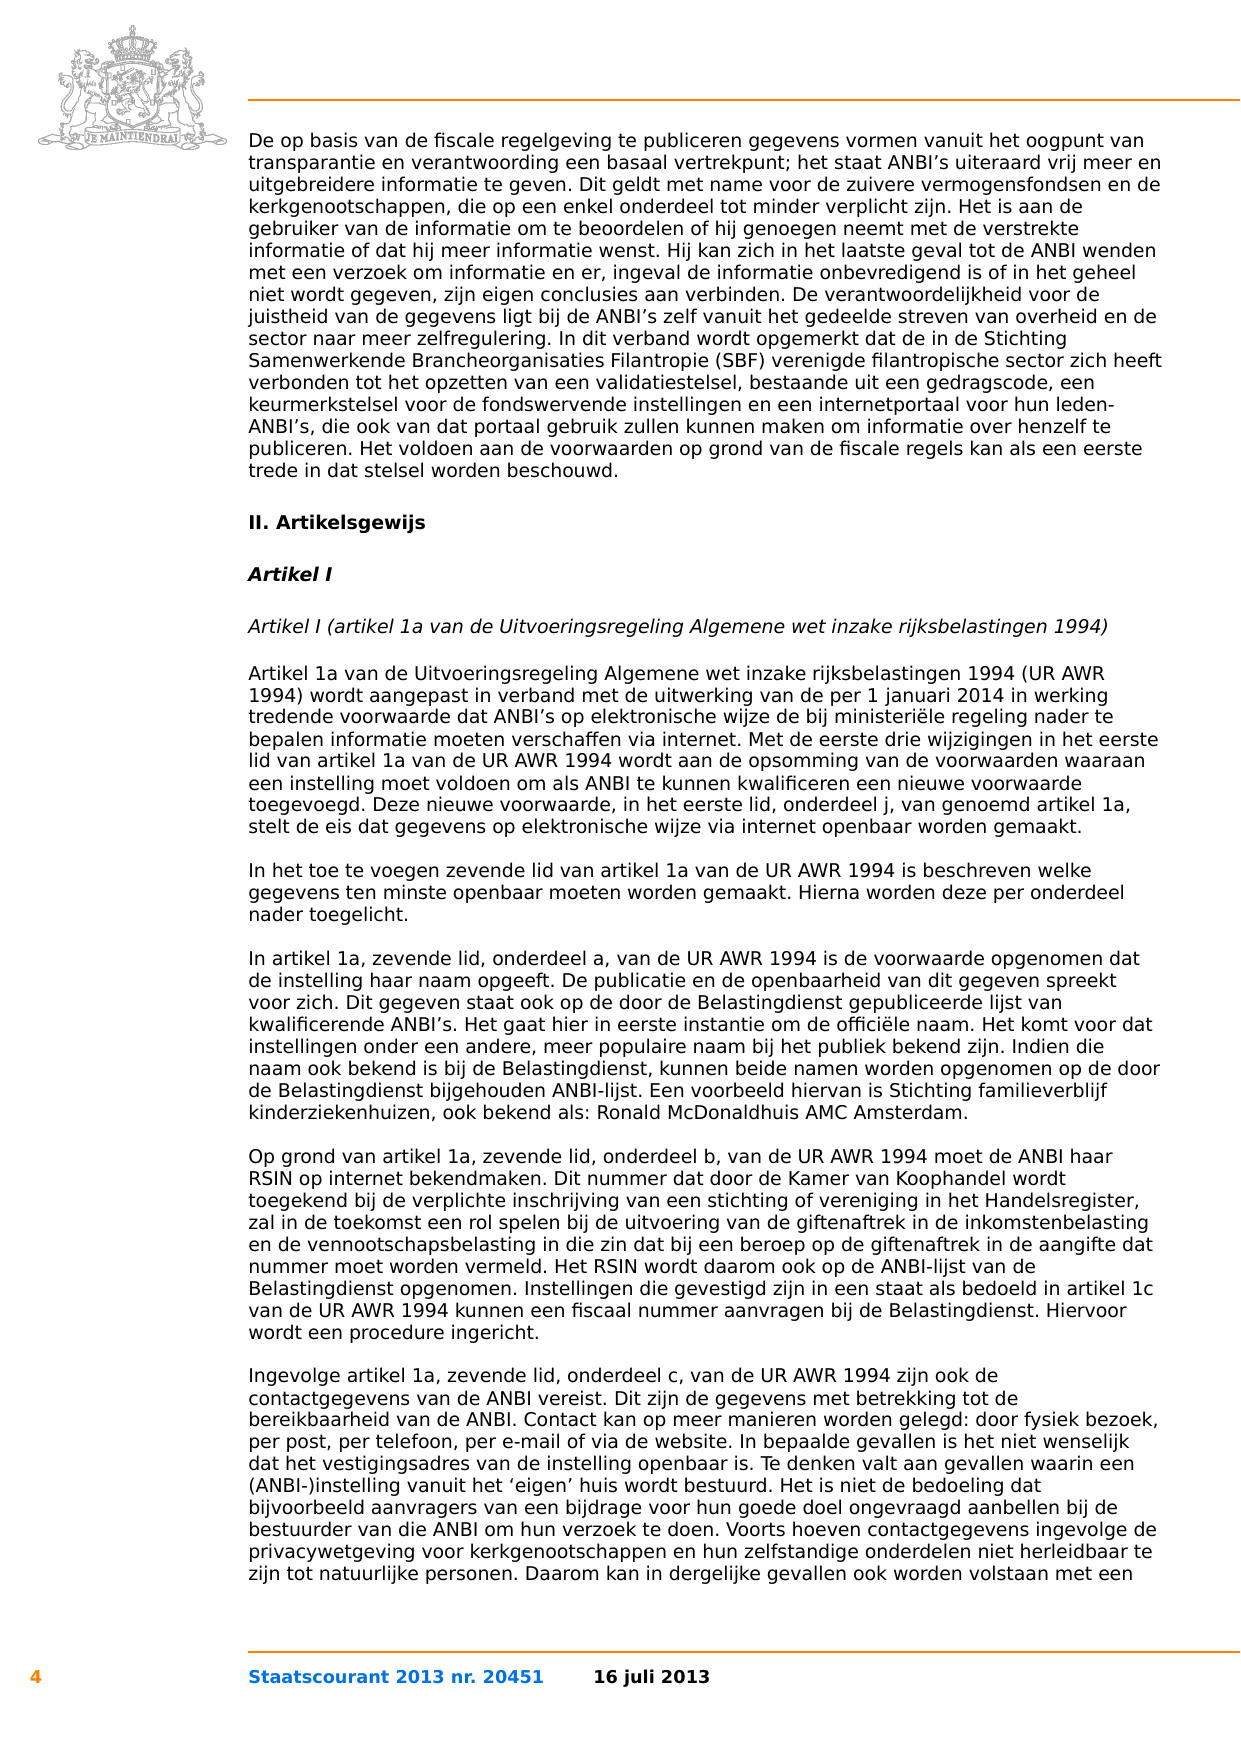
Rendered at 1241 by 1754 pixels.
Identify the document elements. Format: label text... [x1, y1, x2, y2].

text In artikel 1a, zevende lid, onderdeel a, van de UR AWR 1994 is de voorwaarde opgenomen dat de instelling haar naam opgeeft. De publicatie en de openbaarheid van dit gegeven spreekt voor zich. Dit gegeven staat ook op de door de Belastingdienst gepubliceerde lijst van kwalificerende ANBI’s. Het gaat hier in eerste instantie om de officiële naam. Het komt voor dat instellingen onder een andere, meer populaire naam bij het publiek bekend zijn. Indien die naam ook bekend is bij de Belastingdienst, kunnen beide namen worden opgenomen op de door de Belastingdienst bijgehouden ANBI-lijst. Een voorbeeld hiervan is Stichting familieverblijf kinderziekenhuizen, ook bekend als: Ronald McDonaldhuis AMC Amsterdam. [248, 948, 1163, 1124]
text Op grond van artikel 1a, zevende lid, onderdeel b, van de UR AWR 1994 moet de ANBI haar RSIN op internet bekendmaken. Dit nummer dat door de Kamer van Koophandel wordt toegekend bij de verplichte inschrijving van een stichting of vereniging in het Handelsregister, zal in de toekomst een rol spelen bij de uitvoering van de giftenaftrek in de inkomstenbelasting en de vennootschapsbelasting in die zin dat bij een beroep op de giftenaftrek in de aangifte dat nummer moet worden vermeld. Het RSIN wordt daarom ook op de ANBI-lijst van de Belastingdienst opgenomen. Instellingen die gevestigd zijn in een staat als bedoeld in artikel 1c van de UR AWR 1994 kunnen een fiscaal nummer aanvragen bij de Belastingdienst. Hiervoor wordt een procedure ingericht. [248, 1146, 1163, 1343]
subtitle II. Artikelsgewijs [248, 512, 1163, 533]
text De op basis van de fiscale regelgeving te publiceren gegevens vormen vanuit het oogpunt van transparantie en verantwoording een basaal vertrekpunt; het staat ANBI’s uiteraard vrij meer en uitgebreidere informatie te geven. Dit geldt met name voor de zuivere vermogensfondsen en de kerkgenootschappen, die op een enkel onderdeel tot minder verplicht zijn. Het is aan de gebruiker van de informatie om te beoordelen of hij genoegen neemt met de verstrekte informatie of dat hij meer informatie wenst. Hij kan zich in het laatste geval tot de ANBI wenden met een verzoek om informatie en er, ingeval de informatie onbevredigend is of in het geheel niet wordt gegeven, zijn eigen conclusies aan verbinden. De verantwoordelijkheid voor de juistheid van de gegevens ligt bij de ANBI’s zelf vanuit het gedeelde streven van overheid en de sector naar meer zelfregulering. In dit verband wordt opgemerkt dat de in de Stichting Samenwerkende Brancheorganisaties Filantropie (SBF) verenigde filantropische sector zich heeft verbonden tot het opzetten van een validatiestelsel, bestaande uit een gedragscode, een keurmerkstelsel voor de fondswervende instellingen en een internetportaal voor hun leden-ANBI’s, die ook van dat portaal gebruik zullen kunnen maken om informatie over henzelf te publiceren. Het voldoen aan de voorwaarden op grond van de fiscale regels kan als een eerste trede in dat stelsel worden beschouwd. [248, 130, 1163, 482]
picture [38, 25, 227, 150]
subtitle Artikel I [248, 563, 1163, 586]
text In het toe te voegen zevende lid van artikel 1a van de UR AWR 1994 is beschreven welke gegevens ten minste openbaar moeten worden gemaakt. Hierna worden deze per onderdeel nader toegelicht. [248, 860, 1163, 926]
text Ingevolge artikel 1a, zevende lid, onderdeel c, van de UR AWR 1994 zijn ook de contactgegevens van de ANBI vereist. Dit zijn de gegevens met betrekking tot de bereikbaarheid van de ANBI. Contact kan op meer manieren worden gelegd: door fysiek bezoek, per post, per telefoon, per e-mail of via de website. In bepaalde gevallen is het niet wenselijk dat het vestigingsadres van de instelling openbaar is. Te denken valt aan gevallen waarin een (ANBI-)instelling vanuit het ‘eigen’ huis wordt bestuurd. Het is niet de bedoeling dat bijvoorbeeld aanvragers van een bijdrage voor hun goede doel ongevraagd aanbellen bij de bestuurder van die ANBI om hun verzoek te doen. Voorts hoeven contactgegevens ingevolge de privacywetgeving voor kerkgenootschappen en hun zelfstandige onderdelen niet herleidbaar te zijn tot natuurlijke personen. Daarom kan in dergelijke gevallen ook worden volstaan met een [248, 1365, 1163, 1585]
subtitle Artikel I (artikel 1a van de Uitvoeringsregeling Algemene wet inzake rijksbelastingen 1994) [248, 616, 1163, 637]
text Artikel 1a van de Uitvoeringsregeling Algemene wet inzake rijksbelastingen 1994 (UR AWR 1994) wordt aangepast in verband met de uitwerking van de per 1 januari 2014 in werking tredende voorwaarde dat ANBI’s op elektronische wijze de bij ministeriële regeling nader te bepalen informatie moeten verschaffen via internet. Met de eerste drie wijzigingen in het eerste lid van artikel 1a van de UR AWR 1994 wordt aan de opsomming van de voorwaarden waaraan een instelling moet voldoen om als ANBI te kunnen kwalificeren een nieuwe voorwaarde toegevoegd. Deze nieuwe voorwaarde, in het eerste lid, onderdeel j, van genoemd artikel 1a, stelt de eis dat gegevens op elektronische wijze via internet openbaar worden gemaakt. [248, 662, 1163, 838]
